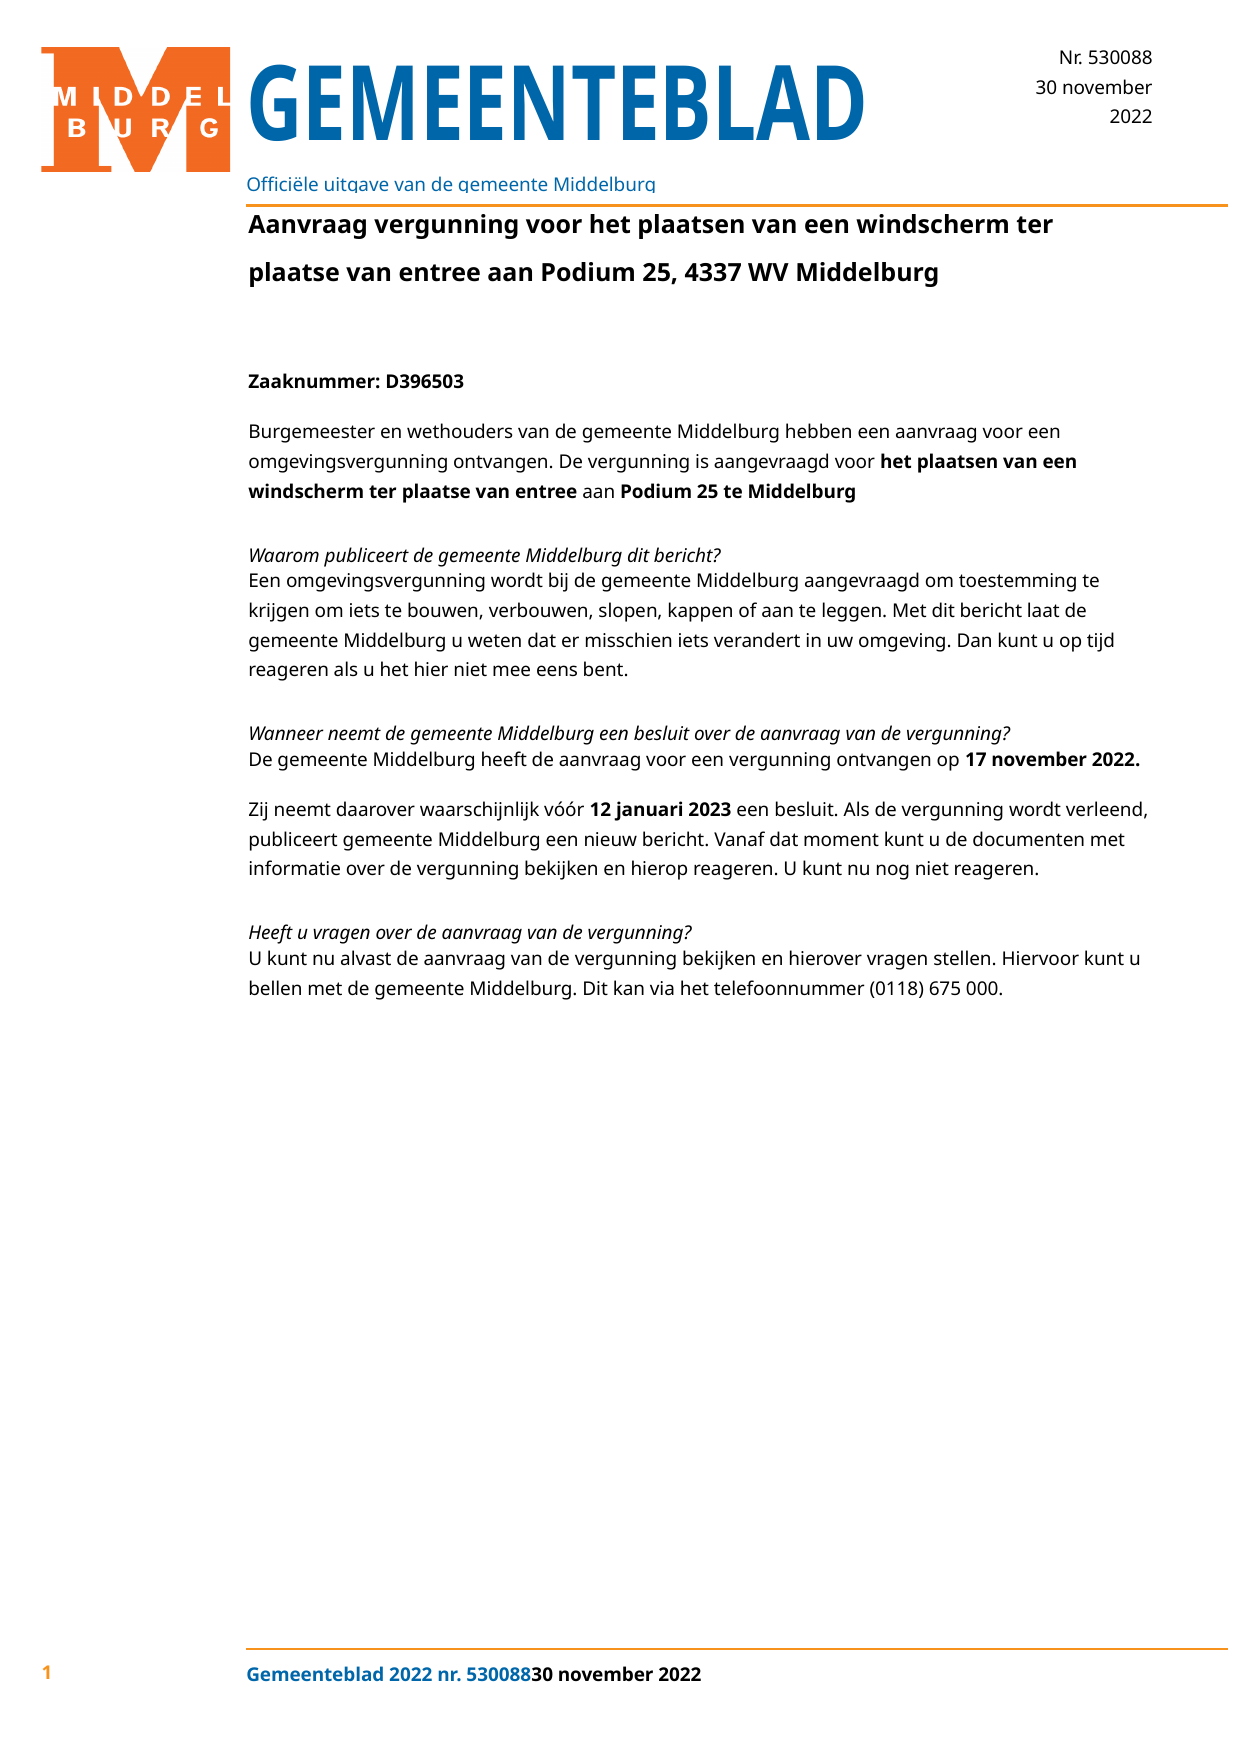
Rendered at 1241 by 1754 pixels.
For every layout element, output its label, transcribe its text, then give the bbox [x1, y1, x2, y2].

text Zij neemt daarover waarschijnlijk vóór 12 januari 2023 een besluit. Als de vergunning wordt verleend, publiceert gemeente Middelburg een nieuw bericht. Vanaf dat moment kunt u de documenten met informatie over de vergunning bekijken en hierop reageren. U kunt nu nog niet reageren. [248, 796, 1152, 881]
picture [41, 47, 231, 172]
text U kunt nu alvast de aanvraag van de vergunning bekijken en hierover vragen stellen. Hiervoor kunt u bellen met de gemeente Middelburg. Dit kan via het telefoonnummer (0118) 675 000. [248, 945, 1152, 1001]
text Een omgevingsvergunning wordt bij de gemeente Middelburg aangevraagd om toestemming te krijgen om iets te bouwen, verbouwen, slopen, kappen of aan te leggen. Met dit bericht laat de gemeente Middelburg u weten dat er misschien iets verandert in uw omgeving. Dan kunt u op tijd reageren als u het hier niet mee eens bent. [248, 568, 1152, 682]
text Zaaknummer: D396503 [248, 368, 1152, 394]
text Waarom publiceert de gemeente Middelburg dit bericht? [248, 542, 1152, 568]
text Burgemeester en wethouders van de gemeente Middelburg hebben een aanvraag voor een omgevingsvergunning ontvangen. De vergunning is aangevraagd voor het plaatsen van een windscherm ter plaatse van entree aan Podium 25 te Middelburg [248, 419, 1152, 504]
text Wanneer neemt de gemeente Middelburg een besluit over de aanvraag van de vergunning? [248, 720, 1152, 746]
text De gemeente Middelburg heeft de aanvraag voor een vergunning ontvangen op 17 november 2022. [248, 746, 1152, 772]
text Aanvraag vergunning voor het plaatsen van een windscherm ter plaatse van entree aan Podium 25, 4337 WV Middelburg [248, 207, 1152, 288]
text Heeft u vragen over de aanvraag van de vergunning? [248, 919, 1152, 945]
